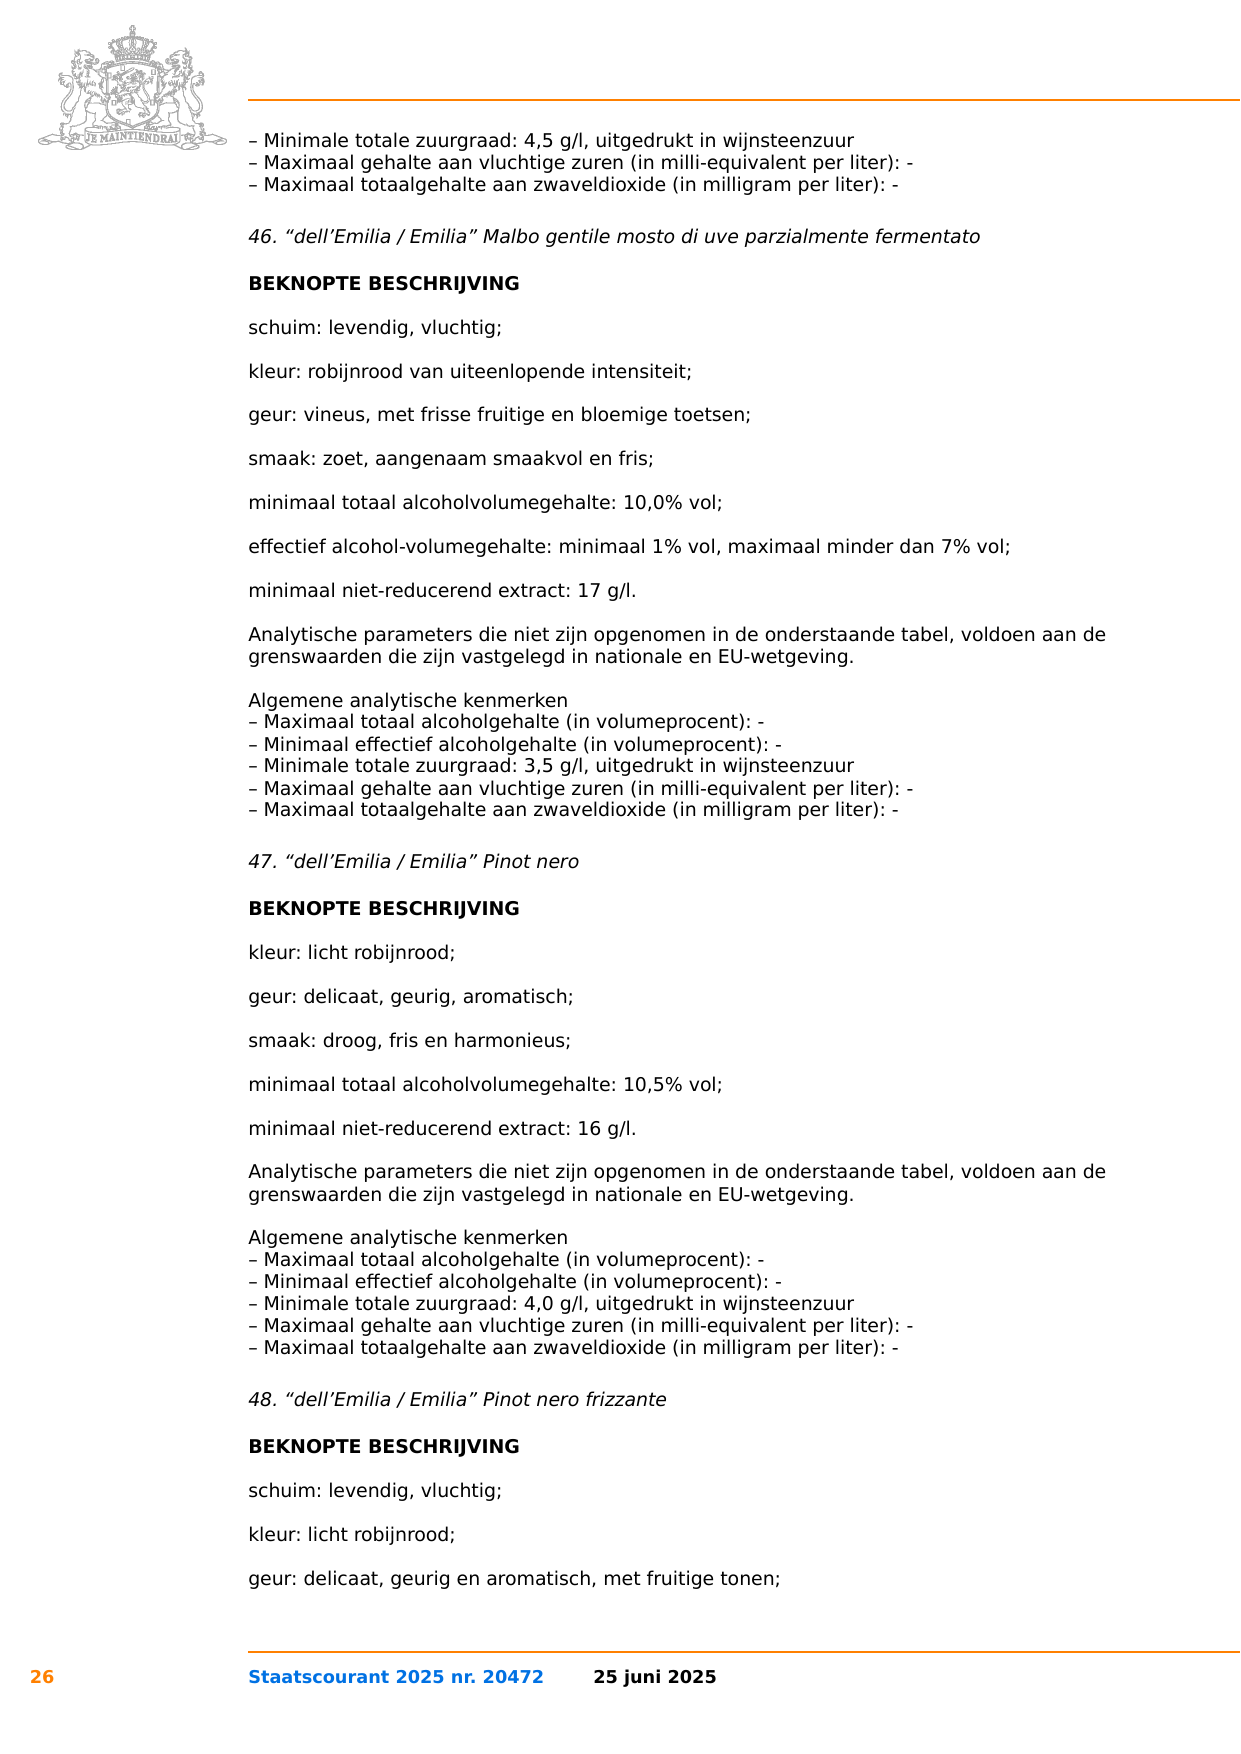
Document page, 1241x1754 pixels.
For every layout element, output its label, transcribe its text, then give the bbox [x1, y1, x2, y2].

text – Maximaal gehalte aan vluchtige zuren (in milli-equivalent per liter): - [248, 1315, 1163, 1337]
text – Maximaal totaal alcoholgehalte (in volumeprocent): - [248, 1249, 1163, 1271]
text – Maximaal totaalgehalte aan zwaveldioxide (in milligram per liter): - [248, 1337, 1163, 1359]
text – Minimale totale zuurgraad: 4,5 g/l, uitgedrukt in wijnsteenzuur [248, 130, 1163, 152]
text schuim: levendig, vluchtig; [248, 317, 1163, 339]
text Analytische parameters die niet zijn opgenomen in de onderstaande tabel, voldoen aan de grenswaarden die zijn vastgelegd in nationale en EU-wetgeving. [248, 624, 1163, 668]
text – Maximaal gehalte aan vluchtige zuren (in milli-equivalent per liter): - [248, 152, 1163, 174]
text geur: vineus, met frisse fruitige en bloemige toetsen; [248, 404, 1163, 426]
text kleur: licht robijnrood; [248, 942, 1163, 964]
text – Maximaal totaalgehalte aan zwaveldioxide (in milligram per liter): - [248, 174, 1163, 196]
subtitle 47. “dell’Emilia / Emilia” Pinot nero [248, 851, 1163, 873]
subtitle 48. “dell’Emilia / Emilia” Pinot nero frizzante [248, 1389, 1163, 1411]
text BEKNOPTE BESCHRIJVING [248, 1436, 1163, 1458]
text kleur: licht robijnrood; [248, 1524, 1163, 1546]
text – Minimale totale zuurgraad: 3,5 g/l, uitgedrukt in wijnsteenzuur [248, 755, 1163, 777]
text minimaal niet-reducerend extract: 17 g/l. [248, 580, 1163, 602]
text BEKNOPTE BESCHRIJVING [248, 273, 1163, 295]
text minimaal totaal alcoholvolumegehalte: 10,0% vol; [248, 492, 1163, 514]
text Algemene analytische kenmerken [248, 689, 1163, 711]
text BEKNOPTE BESCHRIJVING [248, 898, 1163, 920]
text smaak: zoet, aangenaam smaakvol en fris; [248, 448, 1163, 470]
text minimaal niet-reducerend extract: 16 g/l. [248, 1118, 1163, 1139]
text Analytische parameters die niet zijn opgenomen in de onderstaande tabel, voldoen aan de grenswaarden die zijn vastgelegd in nationale en EU-wetgeving. [248, 1161, 1163, 1205]
text Algemene analytische kenmerken [248, 1227, 1163, 1249]
text geur: delicaat, geurig en aromatisch, met fruitige tonen; [248, 1568, 1163, 1590]
text – Minimale totale zuurgraad: 4,0 g/l, uitgedrukt in wijnsteenzuur [248, 1293, 1163, 1315]
text kleur: robijnrood van uiteenlopende intensiteit; [248, 361, 1163, 382]
text effectief alcohol-volumegehalte: minimaal 1% vol, maximaal minder dan 7% vol; [248, 536, 1163, 558]
text geur: delicaat, geurig, aromatisch; [248, 986, 1163, 1008]
text – Maximaal gehalte aan vluchtige zuren (in milli-equivalent per liter): - [248, 777, 1163, 799]
text – Minimaal effectief alcoholgehalte (in volumeprocent): - [248, 733, 1163, 755]
text – Maximaal totaal alcoholgehalte (in volumeprocent): - [248, 711, 1163, 733]
subtitle 46. “dell’Emilia / Emilia” Malbo gentile mosto di uve parzialmente fermentato [248, 226, 1163, 248]
picture [38, 25, 227, 150]
text – Maximaal totaalgehalte aan zwaveldioxide (in milligram per liter): - [248, 799, 1163, 821]
text minimaal totaal alcoholvolumegehalte: 10,5% vol; [248, 1074, 1163, 1096]
text smaak: droog, fris en harmonieus; [248, 1030, 1163, 1052]
text schuim: levendig, vluchtig; [248, 1480, 1163, 1502]
text – Minimaal effectief alcoholgehalte (in volumeprocent): - [248, 1271, 1163, 1293]
